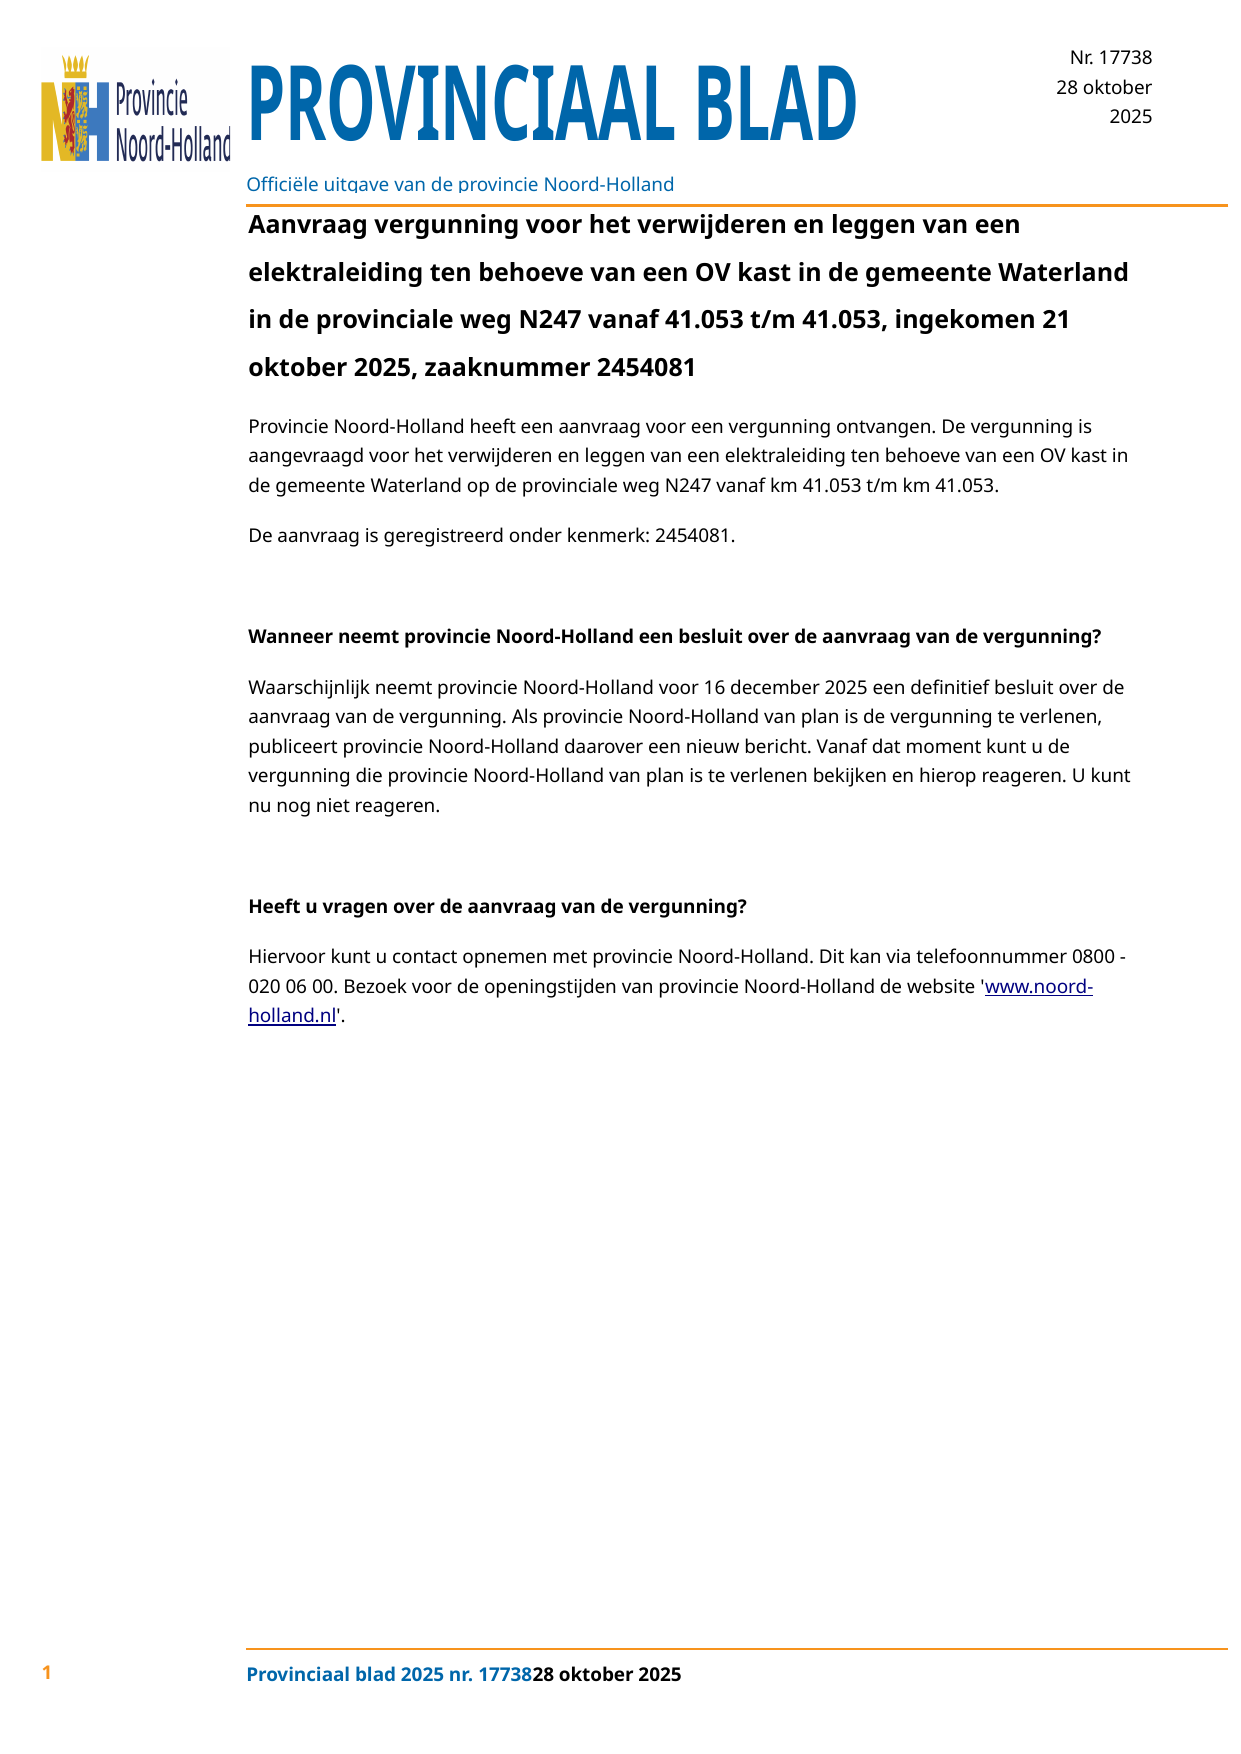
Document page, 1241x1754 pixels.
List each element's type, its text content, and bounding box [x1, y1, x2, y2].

text Waarschijnlijk neemt provincie Noord-Holland voor 16 december 2025 een definitief besluit over de aanvraag van de vergunning. Als provincie Noord-Holland van plan is de vergunning te verlenen, publiceert provincie Noord-Holland daarover een nieuw bericht. Vanaf dat moment kunt u de vergunning die provincie Noord-Holland van plan is te verlenen bekijken en hierop reageren. U kunt nu nog niet reageren. [248, 674, 1152, 818]
text Wanneer neemt provincie Noord-Holland een besluit over de aanvraag van de vergunning? [248, 623, 1152, 649]
text Provincie Noord-Holland heeft een aanvraag voor een vergunning ontvangen. De vergunning is aangevraagd voor het verwijderen en leggen van een elektraleiding ten behoeve van een OV kast in de gemeente Waterland op de provinciale weg N247 vanaf km 41.053 t/m km 41.053. [248, 413, 1152, 498]
text Aanvraag vergunning voor het verwijderen en leggen van een elektraleiding ten behoeve van een OV kast in de gemeente Waterland in de provinciale weg N247 vanaf 41.053 t/m 41.053, ingekomen 21 oktober 2025, zaaknummer 2454081 [248, 207, 1152, 384]
text Heeft u vragen over de aanvraag van de vergunning? [248, 893, 1152, 919]
picture [41, 47, 231, 172]
text Hiervoor kunt u contact opnemen met provincie Noord-Holland. Dit kan via telefoonnummer 0800 - 020 06 00. Bezoek voor de openingstijden van provincie Noord-Holland de website 'www.noord-holland.nl'. [248, 943, 1152, 1028]
text De aanvraag is geregistreerd onder kenmerk: 2454081. [248, 523, 1152, 548]
